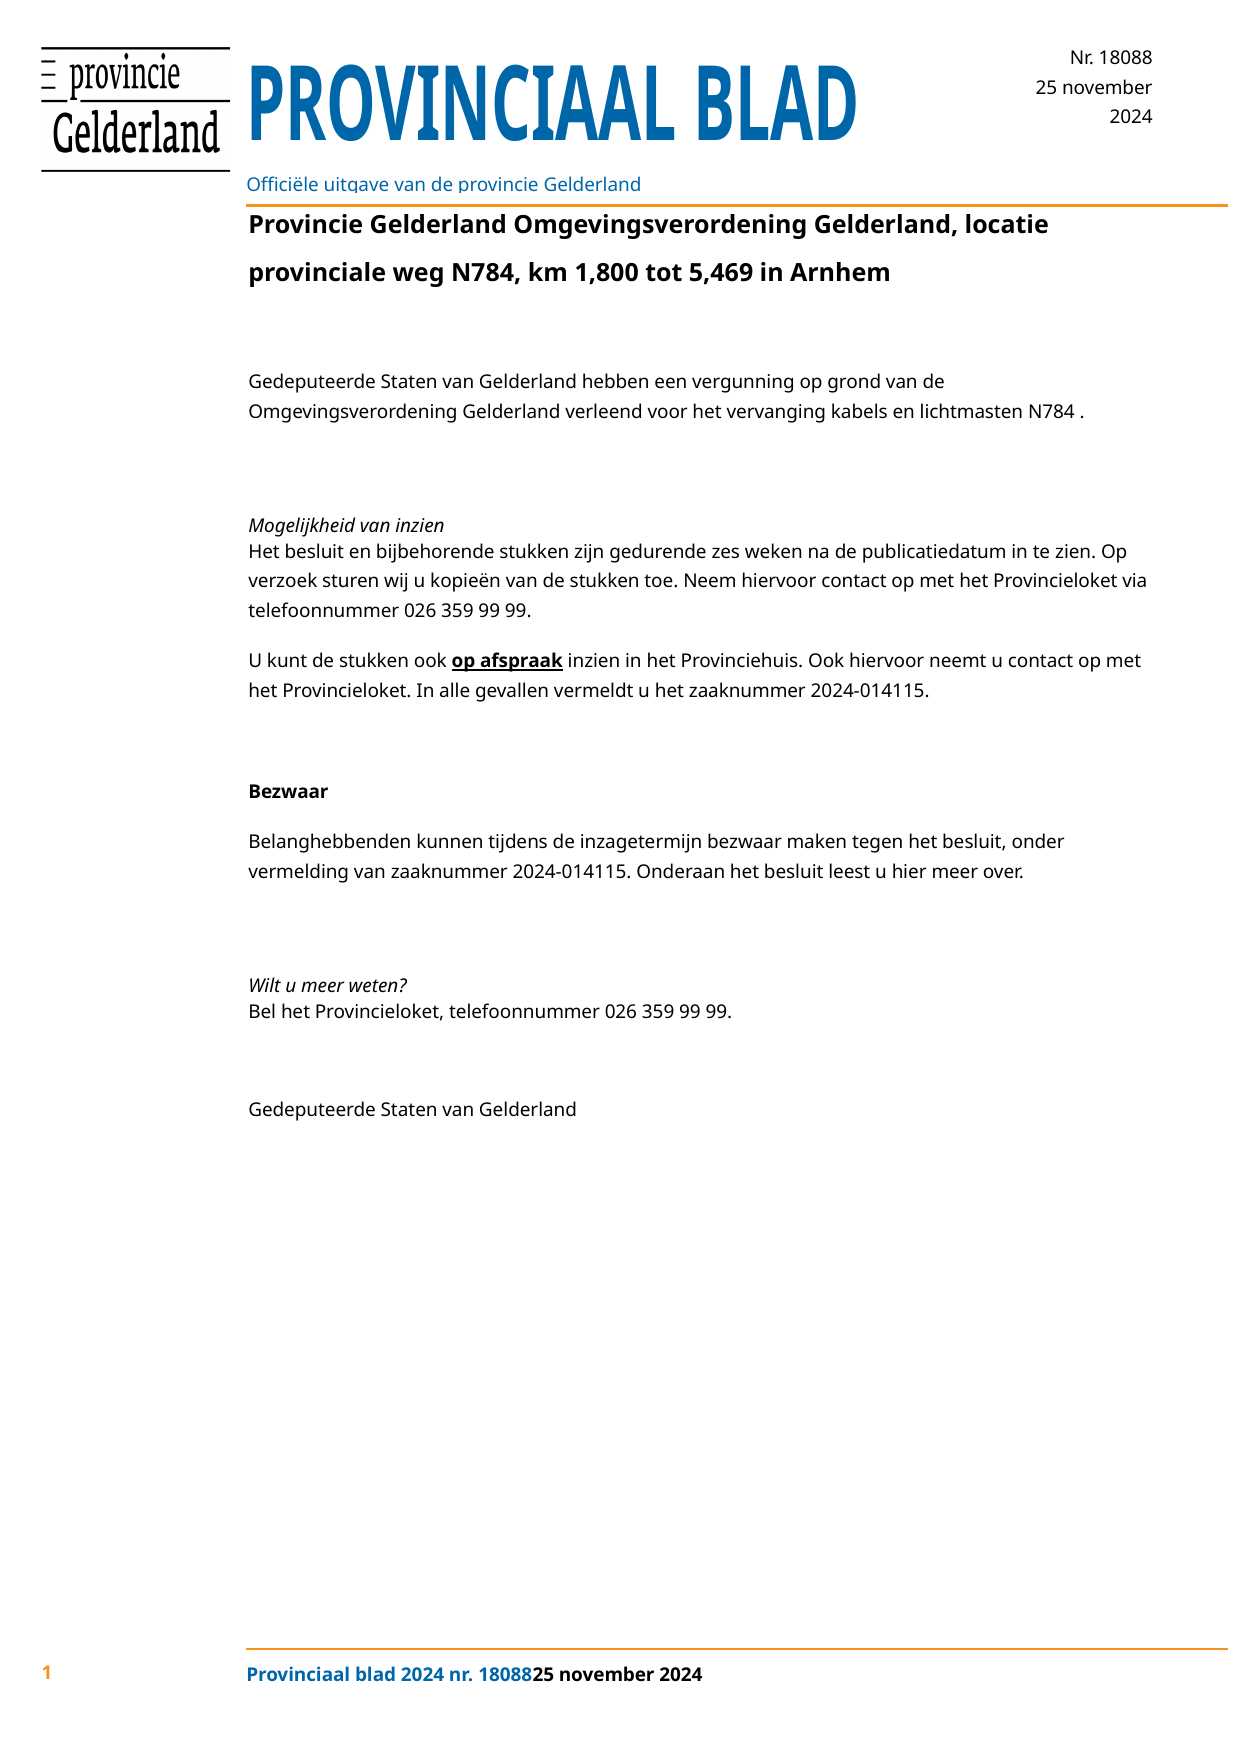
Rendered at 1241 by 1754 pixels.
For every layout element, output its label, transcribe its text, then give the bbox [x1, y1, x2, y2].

text Gedeputeerde Staten van Gelderland hebben een vergunning op grond van de Omgevingsverordening Gelderland verleend voor het vervanging kabels en lichtmasten N784 . [248, 368, 1152, 424]
picture [41, 47, 231, 172]
text Provincie Gelderland Omgevingsverordening Gelderland, locatie provinciale weg N784, km 1,800 tot 5,469 in Arnhem [248, 207, 1152, 288]
text Belanghebbenden kunnen tijdens de inzagetermijn bezwaar maken tegen het besluit, onder vermelding van zaaknummer 2024-014115. Onderaan het besluit leest u hier meer over. [248, 828, 1152, 884]
text Bezwaar [248, 778, 1152, 804]
text Wilt u meer weten? [248, 972, 1152, 998]
text Het besluit en bijbehorende stukken zijn gedurende zes weken na de publicatiedatum in te zien. Op verzoek sturen wij u kopieën van de stukken toe. Neem hiervoor contact op met het Provincieloket via telefoonnummer 026 359 99 99. [248, 538, 1152, 623]
text Gedeputeerde Staten van Gelderland [248, 1096, 1152, 1122]
text U kunt de stukken ook op afspraak inzien in het Provinciehuis. Ook hiervoor neemt u contact op met het Provincieloket. In alle gevallen vermeldt u het zaaknummer 2024-014115. [248, 648, 1152, 703]
text Mogelijkheid van inzien [248, 512, 1152, 538]
text Bel het Provincieloket, telefoonnummer 026 359 99 99. [248, 998, 1152, 1024]
